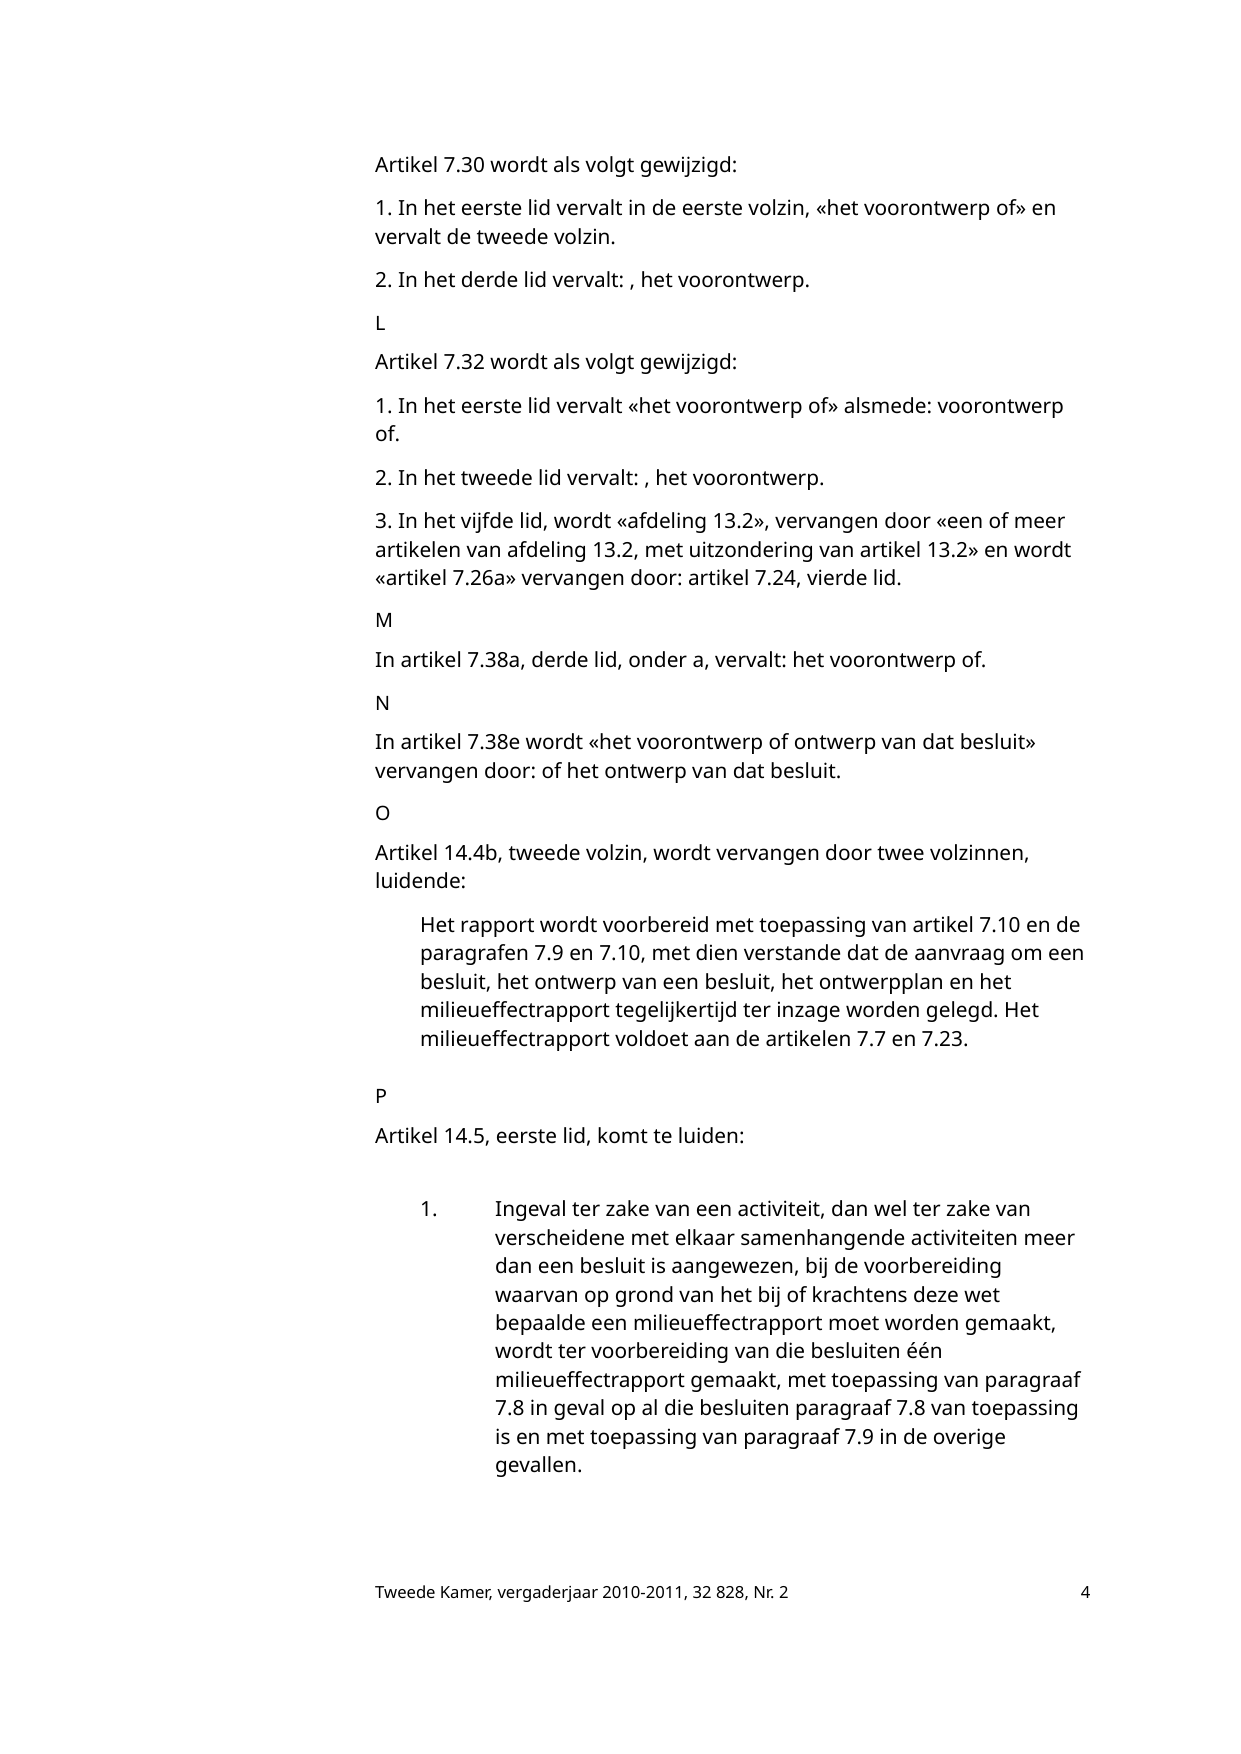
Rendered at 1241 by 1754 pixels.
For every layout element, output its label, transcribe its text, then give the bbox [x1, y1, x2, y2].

text M [375, 607, 1090, 633]
text L [375, 309, 1090, 336]
text Artikel 14.5, eerste lid, komt te luiden: [375, 1121, 1090, 1149]
text In artikel 7.38e wordt «het voorontwerp of ontwerp van dat besluit» vervangen door: of het ontwerp van dat besluit. [375, 727, 1090, 784]
text 2. In het tweede lid vervalt: , het voorontwerp. [375, 463, 1090, 491]
text 1. In het eerste lid vervalt in de eerste volzin, «het voorontwerp of» en vervalt de tweede volzin. [375, 193, 1090, 250]
text Artikel 7.32 wordt als volgt gewijzigd: [375, 347, 1090, 376]
text P [375, 1082, 1090, 1109]
text In artikel 7.38a, derde lid, onder a, vervalt: het voorontwerp of. [375, 645, 1090, 674]
text Artikel 14.4b, tweede volzin, wordt vervangen door twee volzinnen, luidende: [375, 838, 1090, 895]
text Artikel 7.30 wordt als volgt gewijzigd: [375, 150, 1090, 178]
text Het rapport wordt voorbereid met toepassing van artikel 7.10 en de paragrafen 7.9 en 7.10, met dien verstande dat de aanvraag om een besluit, het ontwerp van een besluit, het ontwerpplan en het milieueffectrapport tegelijkertijd ter inzage worden gelegd. Het milieueffectrapport voldoet aan de artikelen 7.7 en 7.23. [420, 910, 1090, 1052]
text N [375, 689, 1090, 716]
text 2. In het derde lid vervalt: , het voorontwerp. [375, 265, 1090, 294]
text O [375, 799, 1090, 826]
text 1. In het eerste lid vervalt «het voorontwerp of» alsmede: voorontwerp of. [375, 391, 1090, 448]
text 3. In het vijfde lid, wordt «afdeling 13.2», vervangen door «een of meer artikelen van afdeling 13.2, met uitzondering van artikel 13.2» en wordt «artikel 7.26a» vervangen door: artikel 7.24, vierde lid. [375, 506, 1090, 592]
list Ingeval ter zake van een activiteit, dan wel ter zake van verscheidene met elkaar samenhangende activiteiten meer dan een besluit is aangewezen, bij de voorbereiding waarvan op grond van het bij of krachtens deze wet bepaalde een milieueffectrapport moet worden gemaakt, wordt ter voorbereiding van die besluiten één milieueffectrapport gemaakt, met toepassing van paragraaf 7.8 in geval op al die besluiten paragraaf 7.8 van toepassing is en met toepassing van paragraaf 7.9 in de overige gevallen. [420, 1194, 1090, 1479]
